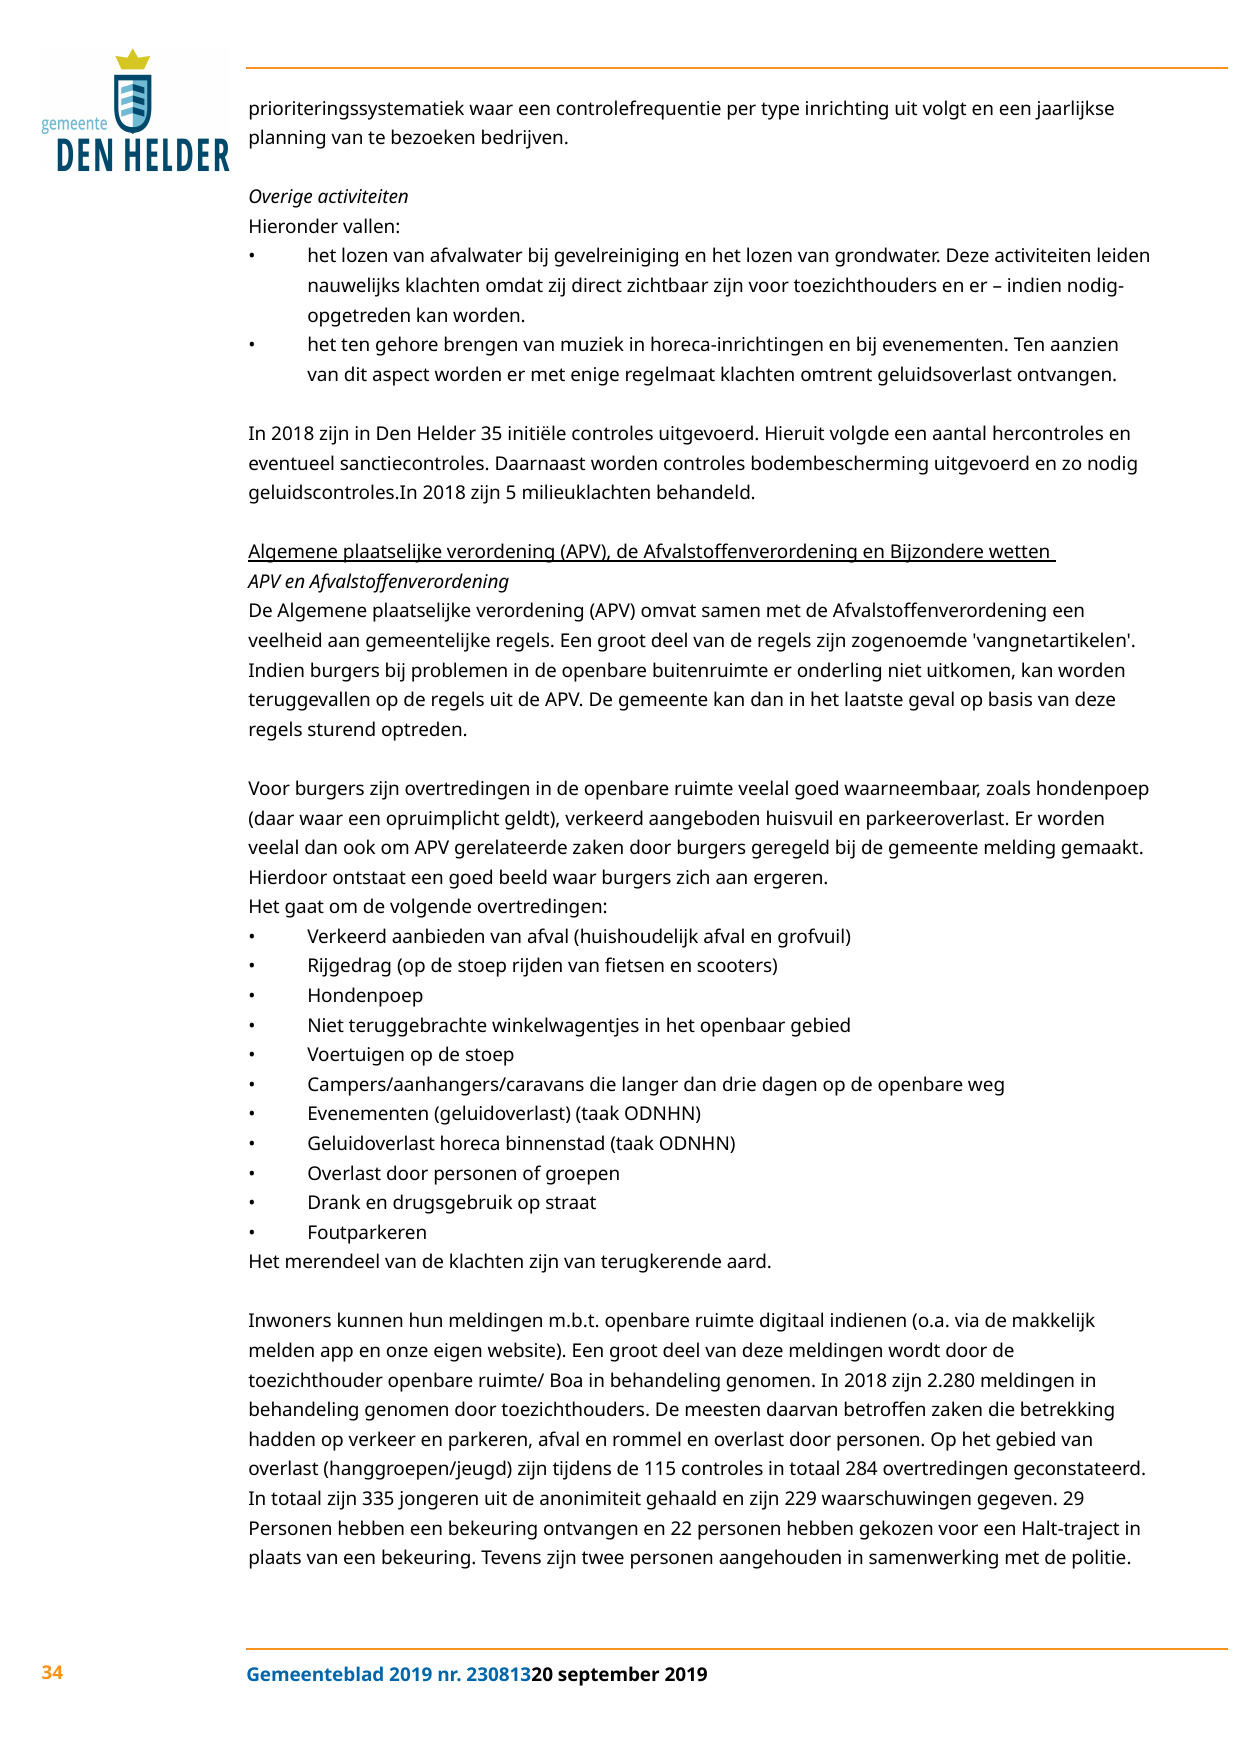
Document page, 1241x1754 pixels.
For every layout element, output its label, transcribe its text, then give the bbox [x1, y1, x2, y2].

picture [220, 160, 224, 172]
text In 2018 zijn in Den Helder 35 initiële controles uitgevoerd. Hieruit volgde een aantal hercontroles en eventueel sanctiecontroles. Daarnaast worden controles bodembescherming uitgevoerd en zo nodig geluidscontroles. In 2018 zijn 5 milieuklachten behandeld. [248, 420, 1152, 505]
picture [182, 144, 187, 165]
list het ten gehore brengen van muziek in horeca-inrichtingen en bij evenementen. Ten aanzien van dit aspect worden er met enige regelmaat klachten omtrent geluidsoverlast ontvangen. [248, 331, 1152, 387]
text Overige activiteiten [248, 183, 1152, 209]
list Verkeerd aanbieden van afval (huishoudelijk afval en grofvuil) [248, 923, 1152, 949]
text De Algemene plaatselijke verordening (APV) omvat samen met de Afvalstoffenverordening een veelheid aan gemeentelijke regels. Een groot deel van de regels zijn zogenoemde 'vangnetartikelen'. Indien burgers bij problemen in de openbare buitenruimte er onderling niet uitkomen, kan worden teruggevallen op de regels uit de APV. De gemeente kan dan in het laatste geval op basis van deze regels sturend optreden. [248, 598, 1152, 742]
list Evenementen (geluidoverlast) (taak ODNHN) [248, 1101, 1152, 1126]
list het lozen van afvalwater bij gevelreiniging en het lozen van grondwater. Deze activiteiten leiden nauwelijks klachten omdat zij direct zichtbaar zijn voor toezichthouders en er – indien nodig- opgetreden kan worden. [248, 243, 1152, 328]
list Campers/aanhangers/caravans die langer dan drie dagen op de openbare weg [248, 1071, 1152, 1097]
list Rijgedrag (op de stoep rijden van fietsen en scooters) [248, 953, 1152, 978]
list Hondenpoep [248, 982, 1152, 1008]
text Voor burgers zijn overtredingen in de openbare ruimte veelal goed waarneembaar, zoals hondenpoep (daar waar een opruimplicht geldt), verkeerd aangeboden huisvuil en parkeeroverlast. Er worden veelal dan ook om APV gerelateerde zaken door burgers geregeld bij de gemeente melding gemaakt. Hierdoor ontstaat een goed beeld waar burgers zich aan ergeren. [248, 775, 1152, 890]
list Drank en drugsgebruik op straat [248, 1189, 1152, 1215]
list Voertuigen op de stoep [248, 1041, 1152, 1067]
text Hieronder vallen: [248, 213, 1152, 239]
text APV en Afvalstoffenverordening [248, 568, 1152, 594]
text Inwoners kunnen hun meldingen m.b.t. openbare ruimte digitaal indienen (o.a. via de makkelijk melden app en onze eigen website). Een groot deel van deze meldingen wordt door de toezichthouder openbare ruimte/ Boa in behandeling genomen. In 2018 zijn 2.280 meldingen in behandeling genomen door toezichthouders. De meesten daarvan betroffen zaken die betrekking hadden op verkeer en parkeren, afval en rommel en overlast door personen. Op het gebied van overlast (hanggroepen/jeugd) zijn tijdens de 115 controles in totaal 284 overtredingen geconstateerd. In totaal zijn 335 jongeren uit de anonimiteit gehaald en zijn 229 waarschuwingen gegeven. 29 Personen hebben een bekeuring ontvangen en 22 personen hebben gekozen voor een Halt-traject in plaats van een bekeuring. Tevens zijn twee personen aangehouden in samenwerking met de politie. [248, 1308, 1152, 1570]
picture [100, 154, 106, 172]
text Het gaat om de volgende overtredingen: [248, 893, 1152, 919]
picture [41, 47, 231, 172]
picture [130, 157, 135, 172]
list Geluidoverlast horeca binnenstad (taak ODNHN) [248, 1130, 1152, 1156]
list Foutparkeren [248, 1219, 1152, 1245]
text prioriteringssystematiek waar een controlefrequentie per type inrichting uit volgt en een jaarlijkse planning van te bezoeken bedrijven. [248, 95, 1152, 150]
text Het merendeel van de klachten zijn van terugkerende aard. [248, 1248, 1152, 1274]
text Algemene plaatselijke verordening (APV), de Afvalstoffenverordening en Bijzondere wetten [248, 538, 1152, 564]
list Niet teruggebrachte winkelwagentjes in het openbaar gebied [248, 1012, 1152, 1038]
list Overlast door personen of groepen [248, 1160, 1152, 1186]
picture [63, 144, 68, 165]
